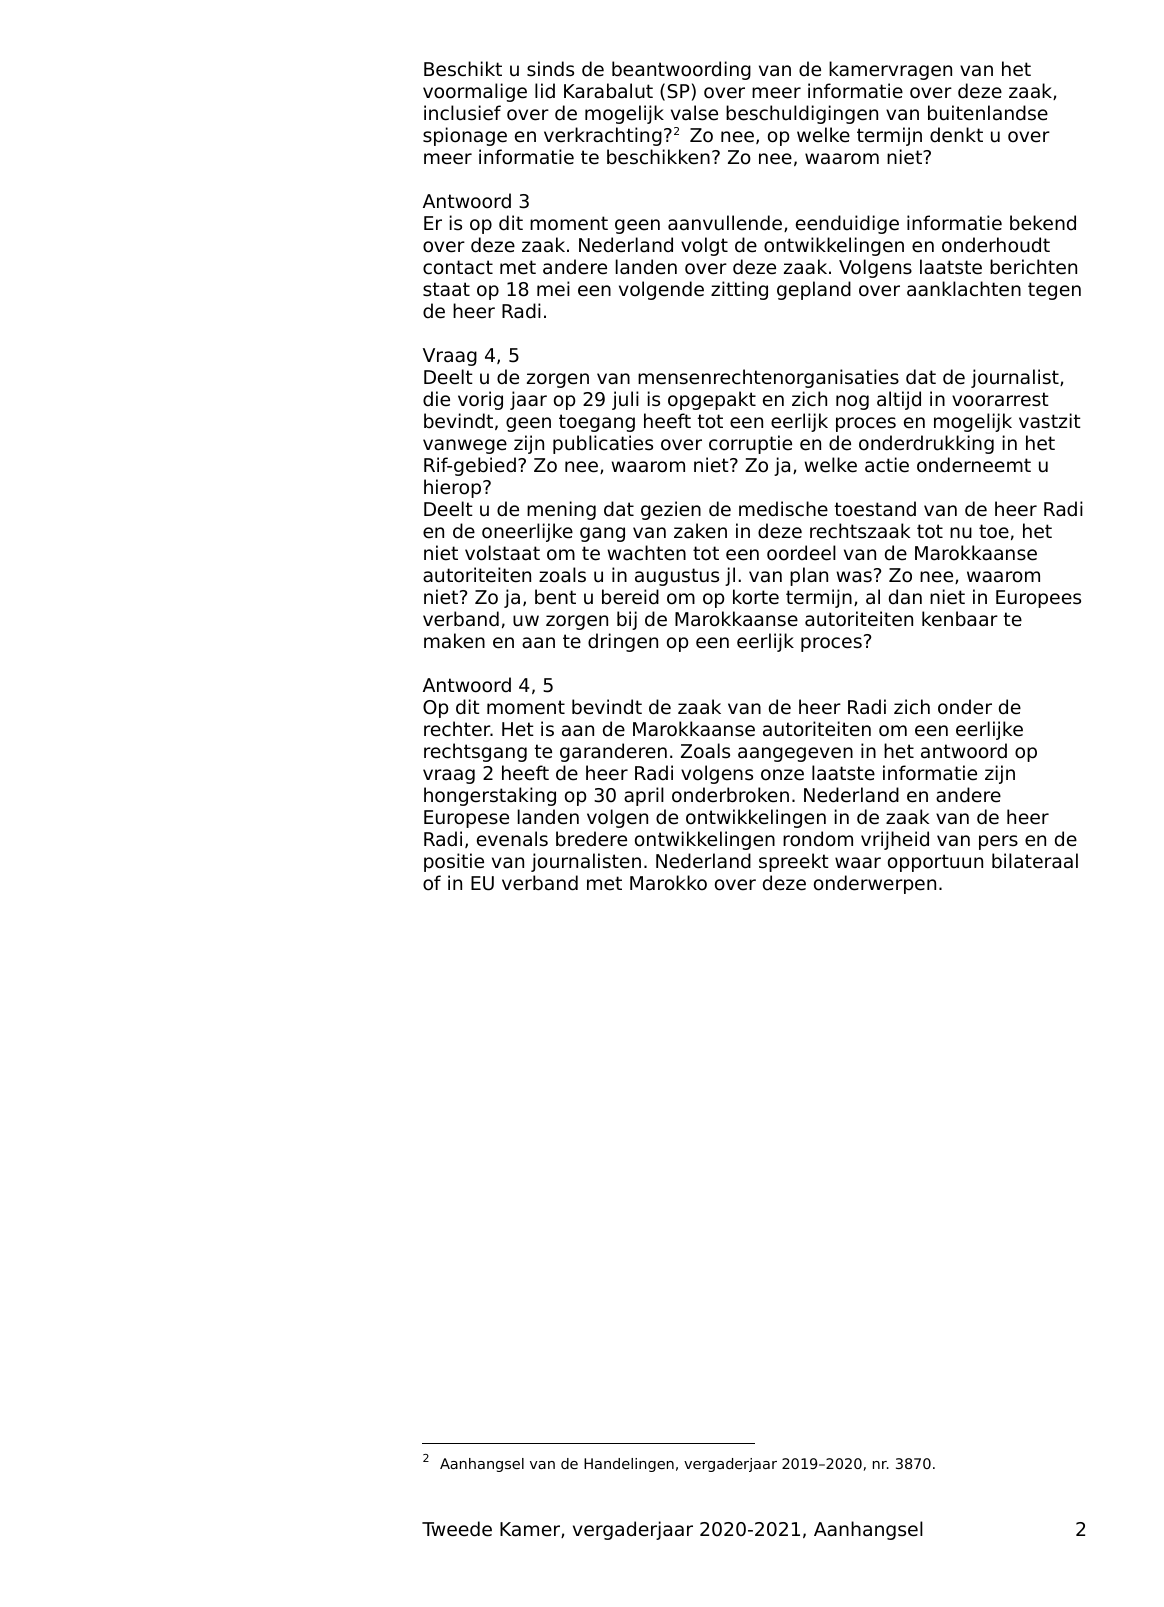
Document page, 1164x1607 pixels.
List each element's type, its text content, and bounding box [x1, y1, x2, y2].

text Op dit moment bevindt de zaak van de heer Radi zich onder de rechter. Het is aan de Marokkaanse autoriteiten om een eerlijke rechtsgang te garanderen. Zoals aangegeven in het antwoord op vraag 2 heeft de heer Radi volgens onze laatste informatie zijn hongerstaking op 30 april onderbroken. Nederland en andere Europese landen volgen de ontwikkelingen in de zaak van de heer Radi, evenals bredere ontwikkelingen rondom vrijheid van pers en de positie van journalisten. Nederland spreekt waar opportuun bilateraal of in EU verband met Marokko over deze onderwerpen. [422, 697, 1087, 895]
text Er is op dit moment geen aanvullende, eenduidige informatie bekend over deze zaak. Nederland volgt de ontwikkelingen en onderhoudt contact met andere landen over deze zaak. Volgens laatste berichten staat op 18 mei een volgende zitting gepland over aanklachten tegen de heer Radi. [422, 213, 1087, 323]
text Vraag 4, 5 [422, 345, 1087, 367]
text Aanhangsel van de Handelingen, vergaderjaar 2019–2020, nr. 3870. [422, 1452, 1087, 1474]
text Beschikt u sinds de beantwoording van de kamervragen van het voormalige lid Karabalut (SP) over meer informatie over deze zaak, inclusief over de mogelijk valse beschuldigingen van buitenlandse spionage en verkrachting? Zo nee, op welke termijn denkt u over meer informatie te beschikken? Zo nee, waarom niet? [422, 59, 1087, 169]
text Deelt u de zorgen van mensenrechtenorganisaties dat de journalist, die vorig jaar op 29 juli is opgepakt en zich nog altijd in voorarrest bevindt, geen toegang heeft tot een eerlijk proces en mogelijk vastzit vanwege zijn publicaties over corruptie en de onderdrukking in het Rif-gebied? Zo nee, waarom niet? Zo ja, welke actie onderneemt u hierop? [422, 367, 1087, 499]
text Antwoord 4, 5 [422, 675, 1087, 697]
text Deelt u de mening dat gezien de medische toestand van de heer Radi en de oneerlijke gang van zaken in deze rechtszaak tot nu toe, het niet volstaat om te wachten tot een oordeel van de Marokkaanse autoriteiten zoals u in augustus jl. van plan was? Zo nee, waarom niet? Zo ja, bent u bereid om op korte termijn, al dan niet in Europees verband, uw zorgen bij de Marokkaanse autoriteiten kenbaar te maken en aan te dringen op een eerlijk proces? [422, 499, 1087, 653]
text Antwoord 3 [422, 191, 1087, 213]
